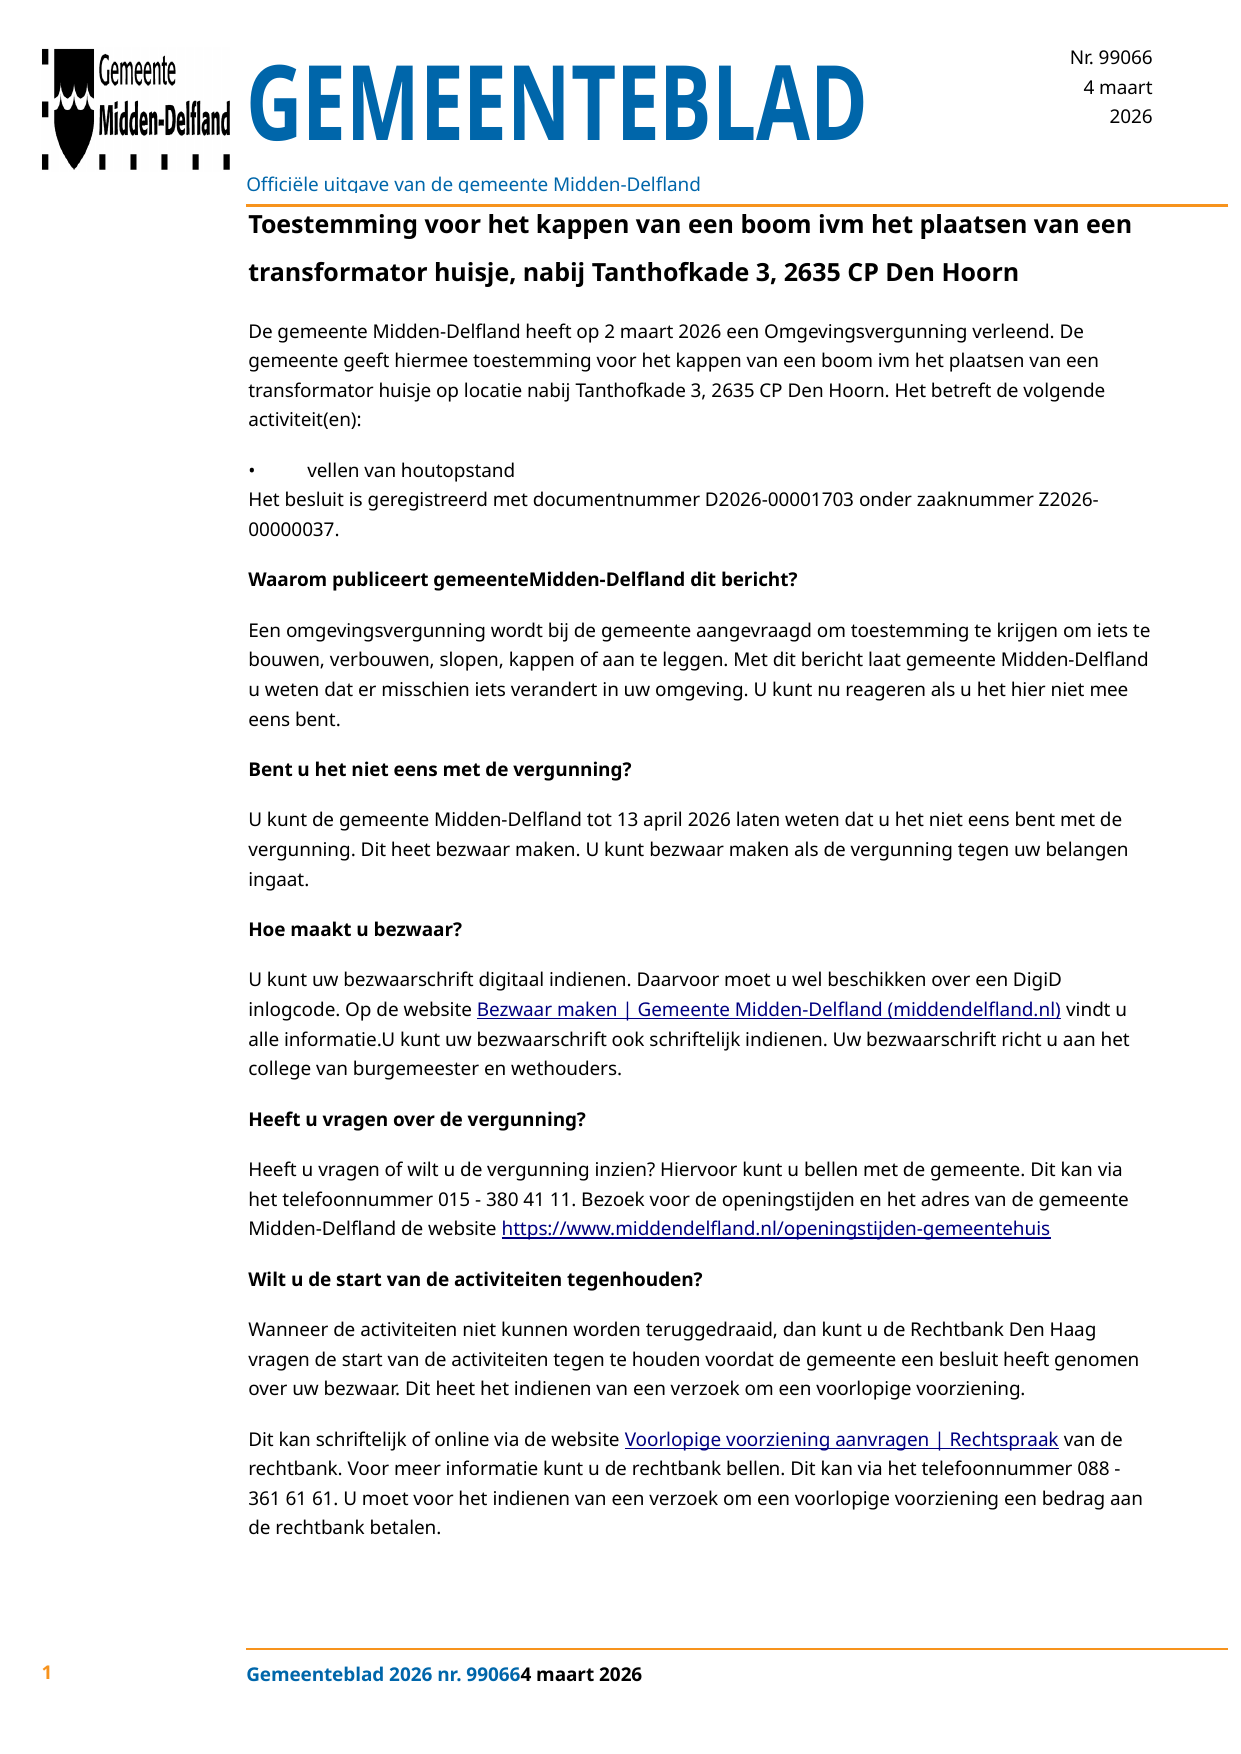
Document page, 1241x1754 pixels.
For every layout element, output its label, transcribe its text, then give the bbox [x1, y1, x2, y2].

text Het besluit is geregistreerd met documentnummer D2026-00001703 onder zaaknummer Z2026-00000037. [248, 487, 1152, 542]
text Toestemming voor het kappen van een boom ivm het plaatsen van een transformator huisje, nabij Tanthofkade 3, 2635 CP Den Hoorn [248, 207, 1152, 288]
text U kunt de gemeente Midden-Delfland tot 13 april 2026 laten weten dat u het niet eens bent met de vergunning. Dit heet bezwaar maken. U kunt bezwaar maken als de vergunning tegen uw belangen ingaat. [248, 807, 1152, 892]
text Wilt u de start van de activiteiten tegenhouden? [248, 1266, 1152, 1292]
text Hoe maakt u bezwaar? [248, 916, 1152, 942]
text Heeft u vragen of wilt u de vergunning inzien? Hiervoor kunt u bellen met de gemeente. Dit kan via het telefoonnummer 015 - 380 41 11. Bezoek voor de openingstijden en het adres van de gemeente Midden-Delfland de website https://www.middendelfland.nl/openingstijden-gemeentehuis [248, 1156, 1152, 1241]
text Dit kan schriftelijk of online via de website Voorlopige voorziening aanvragen | Rechtspraak van de rechtbank. Voor meer informatie kunt u de rechtbank bellen. Dit kan via het telefoonnummer 088 - 361 61 61. U moet voor het indienen van een verzoek om een voorlopige voorziening een bedrag aan de rechtbank betalen. [248, 1426, 1152, 1540]
picture [41, 47, 231, 172]
text Bent u het niet eens met de vergunning? [248, 756, 1152, 782]
text Heeft u vragen over de vergunning? [248, 1106, 1152, 1132]
list vellen van houtopstand [248, 457, 1152, 483]
text Waarom publiceert gemeenteMidden-Delfland dit bericht? [248, 567, 1152, 592]
text De gemeente Midden-Delfland heeft op 2 maart 2026 een Omgevingsvergunning verleend. De gemeente geeft hiermee toestemming voor het kappen van een boom ivm het plaatsen van een transformator huisje op locatie nabij Tanthofkade 3, 2635 CP Den Hoorn. Het betreft de volgende activiteit(en): [248, 318, 1152, 432]
text Een omgevingsvergunning wordt bij de gemeente aangevraagd om toestemming te krijgen om iets te bouwen, verbouwen, slopen, kappen of aan te leggen. Met dit bericht laat gemeente Midden-Delfland u weten dat er misschien iets verandert in uw omgeving. U kunt nu reageren als u het hier niet mee eens bent. [248, 617, 1152, 732]
text U kunt uw bezwaarschrift digitaal indienen. Daarvoor moet u wel beschikken over een DigiD inlogcode. Op de website Bezwaar maken | Gemeente Midden-Delfland (middendelfland.nl) vindt u alle informatie.U kunt uw bezwaarschrift ook schriftelijk indienen. Uw bezwaarschrift richt u aan het college van burgemeester en wethouders. [248, 967, 1152, 1081]
text Wanneer de activiteiten niet kunnen worden teruggedraaid, dan kunt u de Rechtbank Den Haag vragen de start van de activiteiten tegen te houden voordat de gemeente een besluit heeft genomen over uw bezwaar. Dit heet het indienen van een verzoek om een voorlopige voorziening. [248, 1316, 1152, 1401]
